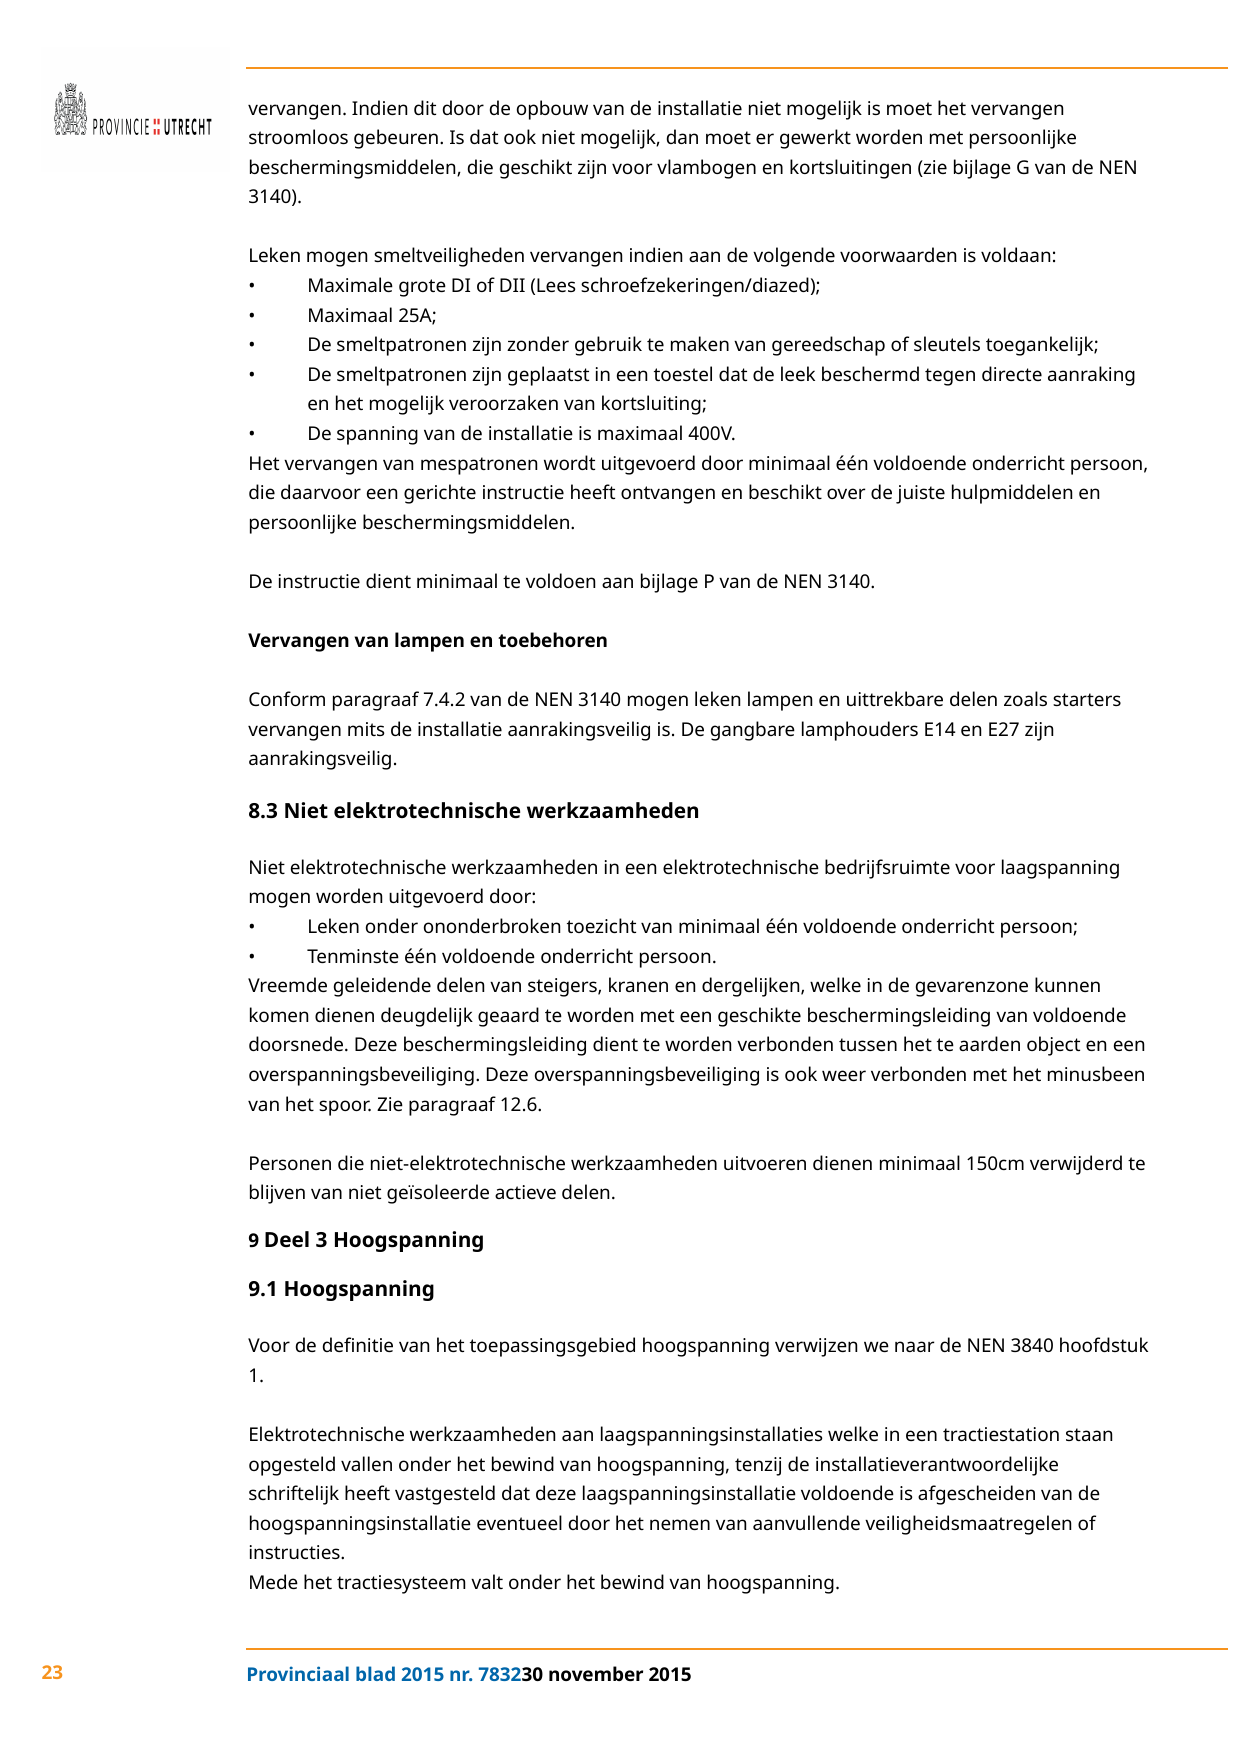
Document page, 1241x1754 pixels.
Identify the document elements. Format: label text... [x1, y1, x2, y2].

list De smeltpatronen zijn geplaatst in een toestel dat de leek beschermd tegen directe aanraking en het mogelijk veroorzaken van kortsluiting; [248, 361, 1152, 416]
text 9 Deel 3 Hoogspanning [248, 1225, 1152, 1253]
text Elektrotechnische werkzaamheden aan laagspanningsinstallaties welke in een tractiestation staan opgesteld vallen onder het bewind van hoogspanning, tenzij de installatieverantwoordelijke schriftelijk heeft vastgesteld dat deze laagspanningsinstallatie voldoende is afgescheiden van de hoogspanningsinstallatie eventueel door het nemen van aanvullende veiligheidsmaatregelen of instructies. [248, 1421, 1152, 1565]
text De instructie dient minimaal te voldoen aan bijlage P van de NEN 3140. [248, 568, 1152, 594]
text Personen die niet-elektrotechnische werkzaamheden uitvoeren dienen minimaal 150cm verwijderd te blijven van niet geïsoleerde actieve delen. [248, 1150, 1152, 1205]
list De spanning van de installatie is maximaal 400V. [248, 420, 1152, 446]
text Het vervangen van mespatronen wordt uitgevoerd door minimaal één voldoende onderricht persoon, die daarvoor een gerichte instructie heeft ontvangen en beschikt over de juiste hulpmiddelen en persoonlijke beschermingsmiddelen. [248, 450, 1152, 535]
text Conform paragraaf 7.4.2 van de NEN 3140 mogen leken lampen en uittrekbare delen zoals starters vervangen mits de installatie aanrakingsveilig is. De gangbare lamphouders E14 en E27 zijn aanrakingsveilig. [248, 686, 1152, 771]
list De smeltpatronen zijn zonder gebruik te maken van gereedschap of sleutels toegankelijk; [248, 331, 1152, 357]
text Vreemde geleidende delen van steigers, kranen en dergelijken, welke in de gevarenzone kunnen komen dienen deugdelijk geaard te worden met een geschikte beschermingsleiding van voldoende doorsnede. Deze beschermingsleiding dient te worden verbonden tussen het te aarden object en een overspanningsbeveiliging. Deze overspanningsbeveiliging is ook weer verbonden met het minusbeen van het spoor. Zie paragraaf 12.6. [248, 972, 1152, 1116]
text Leken mogen smeltveiligheden vervangen indien aan de volgende voorwaarden is voldaan: [248, 243, 1152, 268]
list Maximaal 25A; [248, 302, 1152, 328]
text Niet elektrotechnische werkzaamheden in een elektrotechnische bedrijfsruimte voor laagspanning mogen worden uitgevoerd door: [248, 854, 1152, 909]
text Mede het tractiesysteem valt onder het bewind van hoogspanning. [248, 1569, 1152, 1595]
text 8.3 Niet elektrotechnische werkzaamheden [248, 796, 1152, 824]
list Maximale grote DI of DII (Lees schroefzekeringen/diazed); [248, 272, 1152, 298]
text Voor de definitie van het toepassingsgebied hoogspanning verwijzen we naar de NEN 3840 hoofdstuk 1. [248, 1332, 1152, 1388]
text vervangen. Indien dit door de opbouw van de installatie niet mogelijk is moet het vervangen stroomloos gebeuren. Is dat ook niet mogelijk, dan moet er gewerkt worden met persoonlijke beschermingsmiddelen, die geschikt zijn voor vlambogen en kortsluitingen (zie bijlage G van de NEN 3140). [248, 95, 1152, 209]
list Tenminste één voldoende onderricht persoon. [248, 943, 1152, 968]
text Vervangen van lampen en toebehoren [248, 627, 1152, 653]
picture [41, 47, 231, 172]
text 9.1 Hoogspanning [248, 1274, 1152, 1303]
list Leken onder ononderbroken toezicht van minimaal één voldoende onderricht persoon; [248, 913, 1152, 939]
